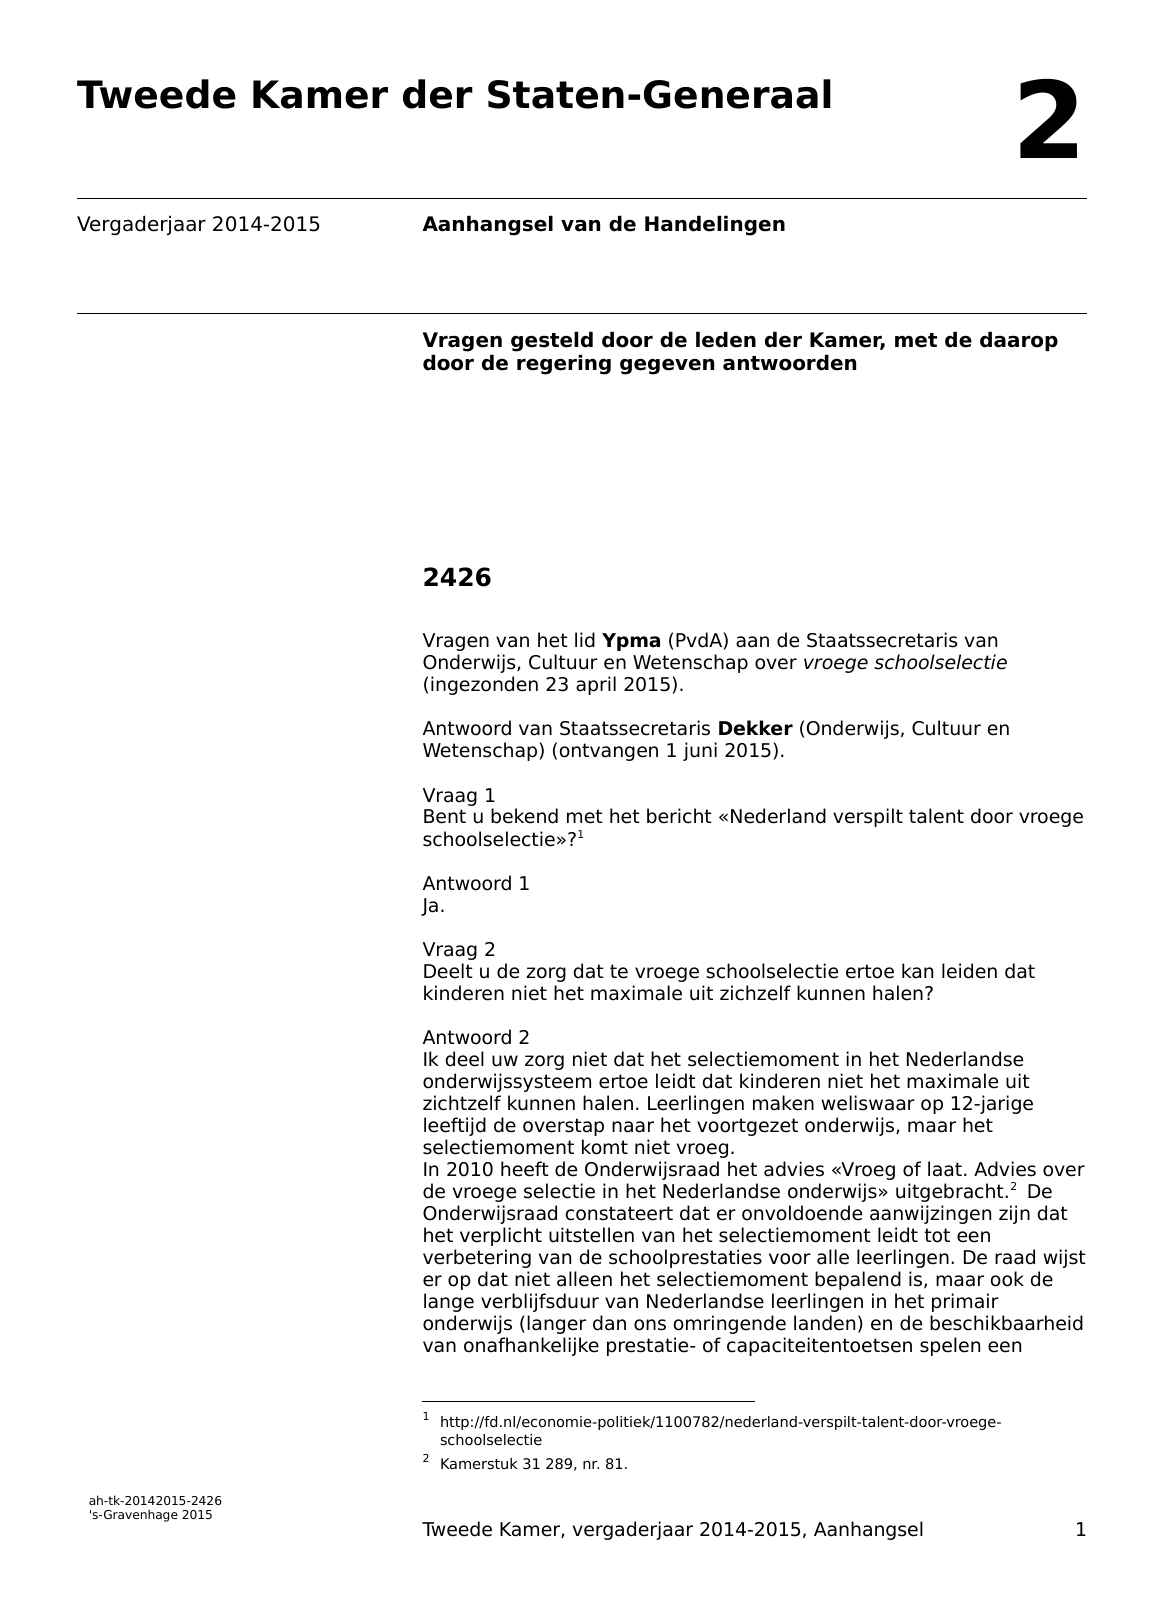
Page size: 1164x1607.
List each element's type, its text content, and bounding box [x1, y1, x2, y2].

text Antwoord 2 [422, 1027, 1087, 1049]
text Antwoord van Staatssecretaris Dekker (Onderwijs, Cultuur en Wetenschap) (ontvangen 1 juni 2015). [422, 718, 1087, 762]
table_header 2 [886, 59, 1087, 198]
text Bent u bekend met het bericht «Nederland verspilt talent door vroege schoolselectie»? [422, 806, 1087, 850]
text Ik deel uw zorg niet dat het selectiemoment in het Nederlandse onderwijssysteem ertoe leidt dat kinderen niet het maximale uit zichtzelf kunnen halen. Leerlingen maken weliswaar op 12-jarige leeftijd de overstap naar het voortgezet onderwijs, maar het selectiemoment komt niet vroeg. [422, 1049, 1087, 1159]
text Vraag 1 [422, 784, 1087, 806]
table_cell [77, 314, 422, 375]
text Deelt u de zorg dat te vroege schoolselectie ertoe kan leiden dat kinderen niet het maximale uit zichzelf kunnen halen? [422, 961, 1087, 1005]
text Antwoord 1 [422, 873, 1087, 894]
text ah-tk-20142015-2426 [88, 1494, 323, 1508]
text 's-Gravenhage 2015 [88, 1508, 323, 1522]
table_cell Vergaderjaar 2014-2015 [77, 199, 422, 313]
text In 2010 heeft de Onderwijsraad het advies «Vroeg of laat. Advies over de vroege selectie in het Nederlandse onderwijs» uitgebracht. De Onderwijsraad constateert dat er onvoldoende aanwijzingen zijn dat het verplicht uitstellen van het selectiemoment leidt tot een verbetering van de schoolprestaties voor alle leerlingen. De raad wijst er op dat niet alleen het selectiemoment bepalend is, maar ook de lange verblijfsduur van Nederlandse leerlingen in het primair onderwijs (langer dan ons omringende landen) en de beschikbaarheid van onafhankelijke prestatie- of capaciteitentoetsen spelen een [422, 1159, 1087, 1357]
text Kamerstuk 31 289, nr. 81. [422, 1452, 1087, 1474]
table_header Tweede Kamer der Staten-Generaal [77, 59, 886, 198]
text http://fd.nl/economie-politiek/1100782/nederland-verspilt-talent-door-vroege-schoolselectie [422, 1410, 1087, 1449]
text Ja. [422, 894, 1087, 917]
text 2426 [422, 563, 1087, 592]
table_cell Aanhangsel van de Handelingen [422, 199, 1087, 313]
text Vraag 2 [422, 939, 1087, 961]
table_cell Vragen gesteld door de leden der Kamer, met de daarop door de regering gegeven antwoorden [422, 314, 1087, 375]
text Vragen van het lid Ypma (PvdA) aan de Staatssecretaris van Onderwijs, Cultuur en Wetenschap over vroege schoolselectie (ingezonden 23 april 2015). [422, 630, 1087, 696]
